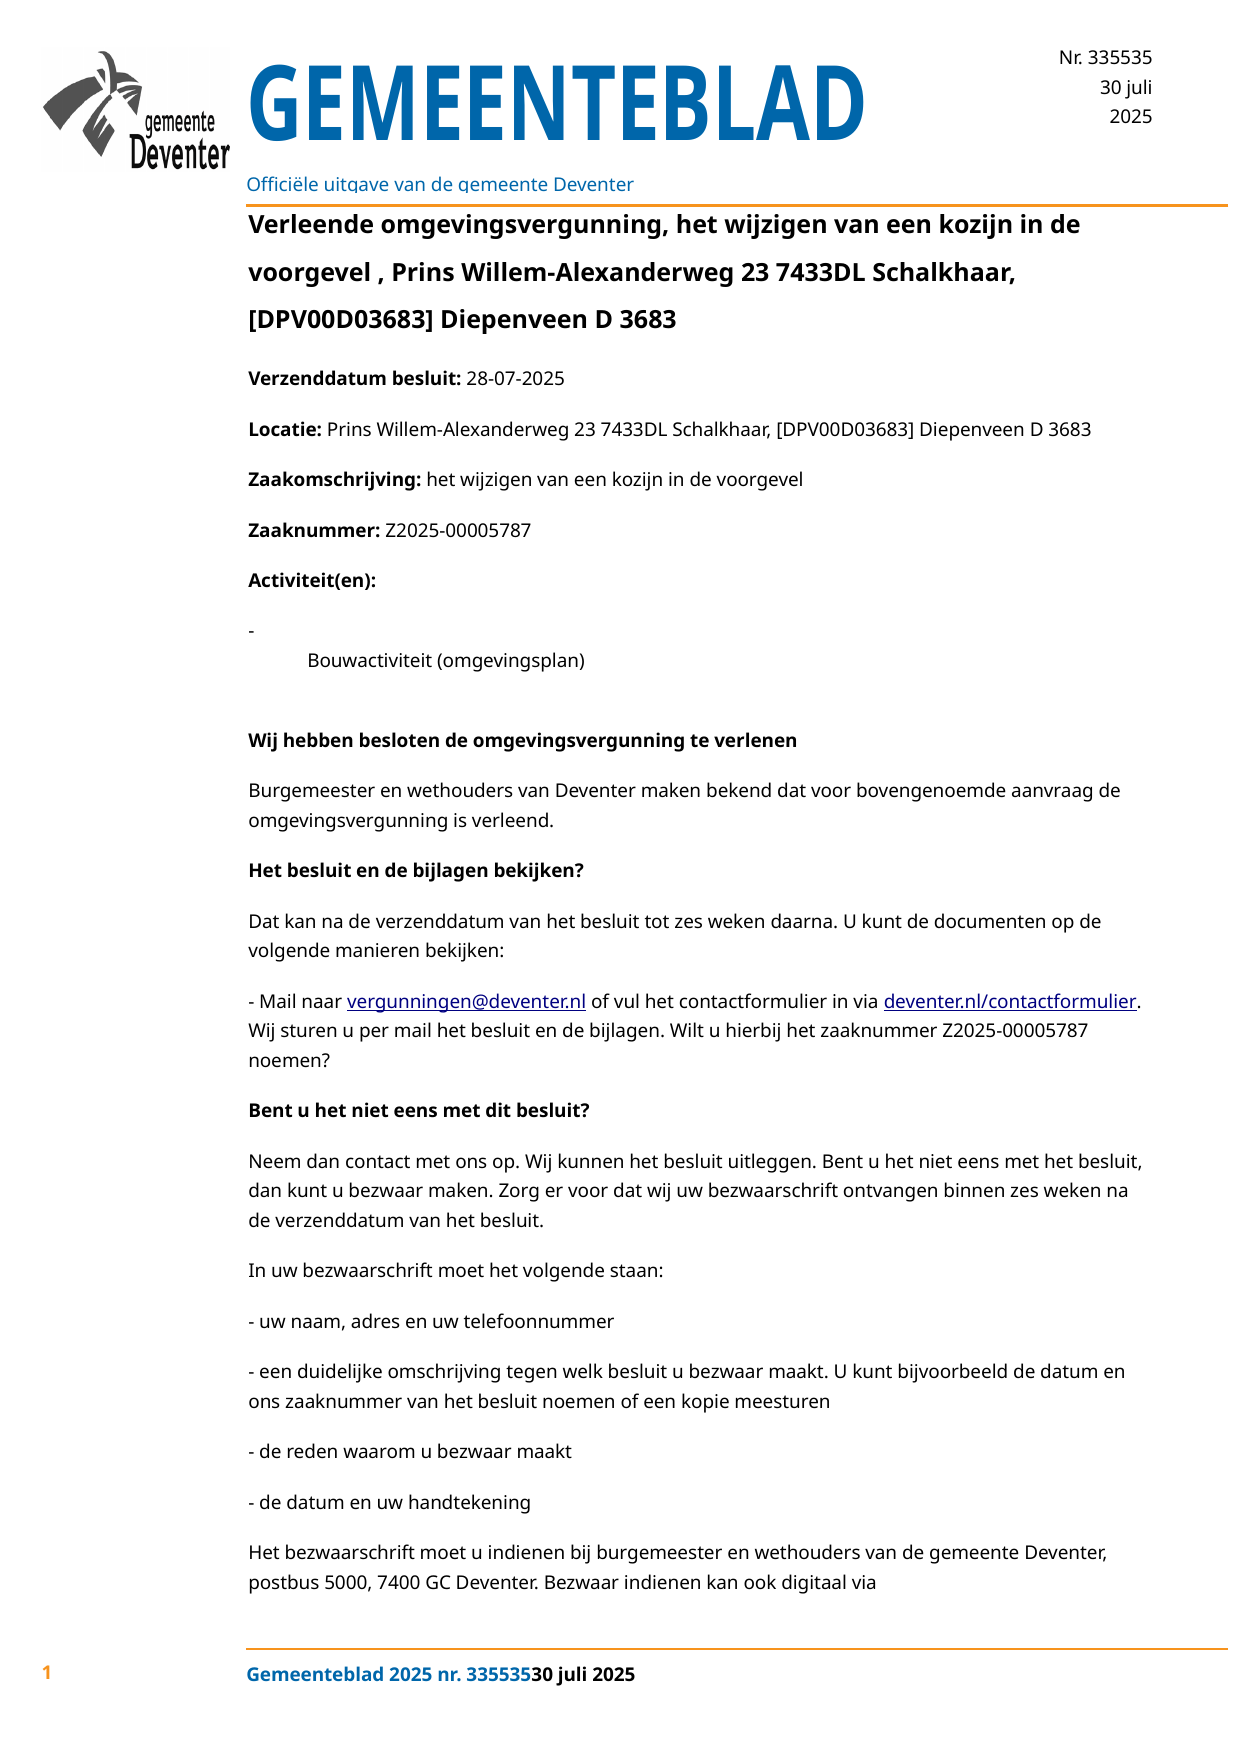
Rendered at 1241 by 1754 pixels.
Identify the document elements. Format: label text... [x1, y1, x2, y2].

text Verleende omgevingsvergunning, het wijzigen van een kozijn in de voorgevel , Prins Willem-Alexanderweg 23 7433DL Schalkhaar, [DPV00D03683] Diepenveen D 3683 [248, 207, 1152, 336]
text Bent u het niet eens met dit besluit? [248, 1098, 1152, 1123]
list Bouwactiviteit (omgevingsplan) [248, 647, 1152, 673]
picture [41, 47, 231, 172]
text - Mail naar vergunningen@deventer.nl of vul het contactformulier in via deventer.nl/contactformulier. Wij sturen u per mail het besluit en de bijlagen. Wilt u hierbij het zaaknummer Z2025-00005787 noemen? [248, 988, 1152, 1073]
text Activiteit(en): [248, 567, 1152, 593]
text Het bezwaarschrift moet u indienen bij burgemeester en wethouders van de gemeente Deventer, postbus 5000, 7400 GC Deventer. Bezwaar indienen kan ook digitaal via [248, 1539, 1152, 1594]
text Dat kan na de verzenddatum van het besluit tot zes weken daarna. U kunt de documenten op de volgende manieren bekijken: [248, 908, 1152, 963]
text Neem dan contact met ons op. Wij kunnen het besluit uitleggen. Bent u het niet eens met het besluit, dan kunt u bezwaar maken. Zorg er voor dat wij uw bezwaarschrift ontvangen binnen zes weken na de verzenddatum van het besluit. [248, 1148, 1152, 1233]
text - de reden waarom u bezwaar maakt [248, 1438, 1152, 1464]
text - een duidelijke omschrijving tegen welk besluit u bezwaar maakt. U kunt bijvoorbeeld de datum en ons zaaknummer van het besluit noemen of een kopie meesturen [248, 1358, 1152, 1414]
text Burgemeester en wethouders van Deventer maken bekend dat voor bovengenoemde aanvraag de omgevingsvergunning is verleend. [248, 778, 1152, 833]
text - uw naam, adres en uw telefoonnummer [248, 1308, 1152, 1334]
text Wij hebben besloten de omgevingsvergunning te verlenen [248, 727, 1152, 753]
text In uw bezwaarschrift moet het volgende staan: [248, 1258, 1152, 1283]
text Locatie: Prins Willem-Alexanderweg 23 7433DL Schalkhaar, [DPV00D03683] Diepenveen D 3683 [248, 416, 1152, 442]
text Zaakomschrijving: het wijzigen van een kozijn in de voorgevel [248, 466, 1152, 492]
text - de datum en uw handtekening [248, 1489, 1152, 1514]
text Het besluit en de bijlagen bekijken? [248, 858, 1152, 883]
text Verzenddatum besluit: 28-07-2025 [248, 366, 1152, 391]
text Zaaknummer: Z2025-00005787 [248, 517, 1152, 542]
